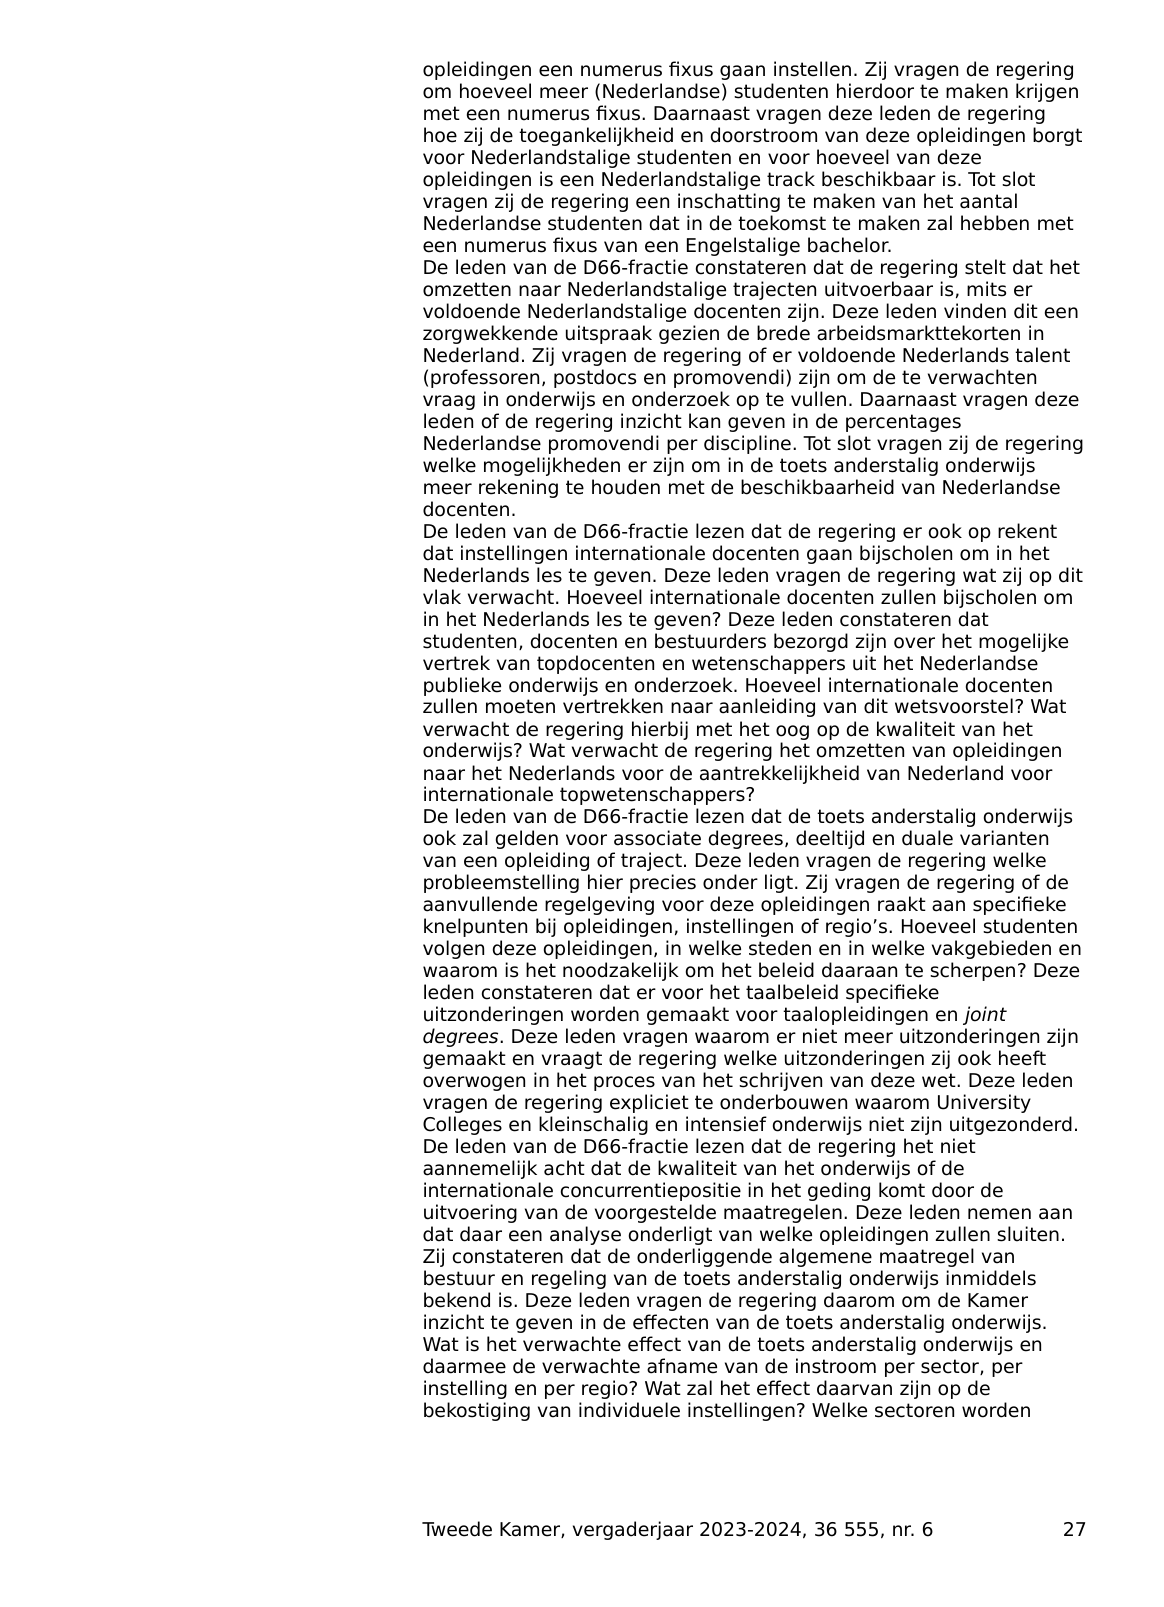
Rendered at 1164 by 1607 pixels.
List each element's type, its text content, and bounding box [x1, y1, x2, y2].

text opleidingen een numerus fixus gaan instellen. Zij vragen de regering om hoeveel meer (Nederlandse) studenten hierdoor te maken krijgen met een numerus fixus. Daarnaast vragen deze leden de regering hoe zij de toegankelijkheid en doorstroom van deze opleidingen borgt voor Nederlandstalige studenten en voor hoeveel van deze opleidingen is een Nederlandstalige track beschikbaar is. Tot slot vragen zij de regering een inschatting te maken van het aantal Nederlandse studenten dat in de toekomst te maken zal hebben met een numerus fixus van een Engelstalige bachelor. [422, 59, 1087, 257]
text De leden van de D66-fractie lezen dat de toets anderstalig onderwijs ook zal gelden voor associate degrees, deeltijd en duale varianten van een opleiding of traject. Deze leden vragen de regering welke probleemstelling hier precies onder ligt. Zij vragen de regering of de aanvullende regelgeving voor deze opleidingen raakt aan specifieke knelpunten bij opleidingen, instellingen of regio’s. Hoeveel studenten volgen deze opleidingen, in welke steden en in welke vakgebieden en waarom is het noodzakelijk om het beleid daaraan te scherpen? Deze leden constateren dat er voor het taalbeleid specifieke uitzonderingen worden gemaakt voor taalopleidingen en joint degrees. Deze leden vragen waarom er niet meer uitzonderingen zijn gemaakt en vraagt de regering welke uitzonderingen zij ook heeft overwogen in het proces van het schrijven van deze wet. Deze leden vragen de regering expliciet te onderbouwen waarom University Colleges en kleinschalig en intensief onderwijs niet zijn uitgezonderd. [422, 806, 1087, 1136]
text De leden van de D66-fractie lezen dat de regering het niet aannemelijk acht dat de kwaliteit van het onderwijs of de internationale concurrentiepositie in het geding komt door de uitvoering van de voorgestelde maatregelen. Deze leden nemen aan dat daar een analyse onderligt van welke opleidingen zullen sluiten. Zij constateren dat de onderliggende algemene maatregel van bestuur en regeling van de toets anderstalig onderwijs inmiddels bekend is. Deze leden vragen de regering daarom om de Kamer inzicht te geven in de effecten van de toets anderstalig onderwijs. Wat is het verwachte effect van de toets anderstalig onderwijs en daarmee de verwachte afname van de instroom per sector, per instelling en per regio? Wat zal het effect daarvan zijn op de bekostiging van individuele instellingen? Welke sectoren worden [422, 1136, 1087, 1422]
text De leden van de D66-fractie constateren dat de regering stelt dat het omzetten naar Nederlandstalige trajecten uitvoerbaar is, mits er voldoende Nederlandstalige docenten zijn. Deze leden vinden dit een zorgwekkende uitspraak gezien de brede arbeidsmarkttekorten in Nederland. Zij vragen de regering of er voldoende Nederlands talent (professoren, postdocs en promovendi) zijn om de te verwachten vraag in onderwijs en onderzoek op te vullen. Daarnaast vragen deze leden of de regering inzicht kan geven in de percentages Nederlandse promovendi per discipline. Tot slot vragen zij de regering welke mogelijkheden er zijn om in de toets anderstalig onderwijs meer rekening te houden met de beschikbaarheid van Nederlandse docenten. [422, 257, 1087, 521]
text De leden van de D66-fractie lezen dat de regering er ook op rekent dat instellingen internationale docenten gaan bijscholen om in het Nederlands les te geven. Deze leden vragen de regering wat zij op dit vlak verwacht. Hoeveel internationale docenten zullen bijscholen om in het Nederlands les te geven? Deze leden constateren dat studenten, docenten en bestuurders bezorgd zijn over het mogelijke vertrek van topdocenten en wetenschappers uit het Nederlandse publieke onderwijs en onderzoek. Hoeveel internationale docenten zullen moeten vertrekken naar aanleiding van dit wetsvoorstel? Wat verwacht de regering hierbij met het oog op de kwaliteit van het onderwijs? Wat verwacht de regering het omzetten van opleidingen naar het Nederlands voor de aantrekkelijkheid van Nederland voor internationale topwetenschappers? [422, 521, 1087, 806]
